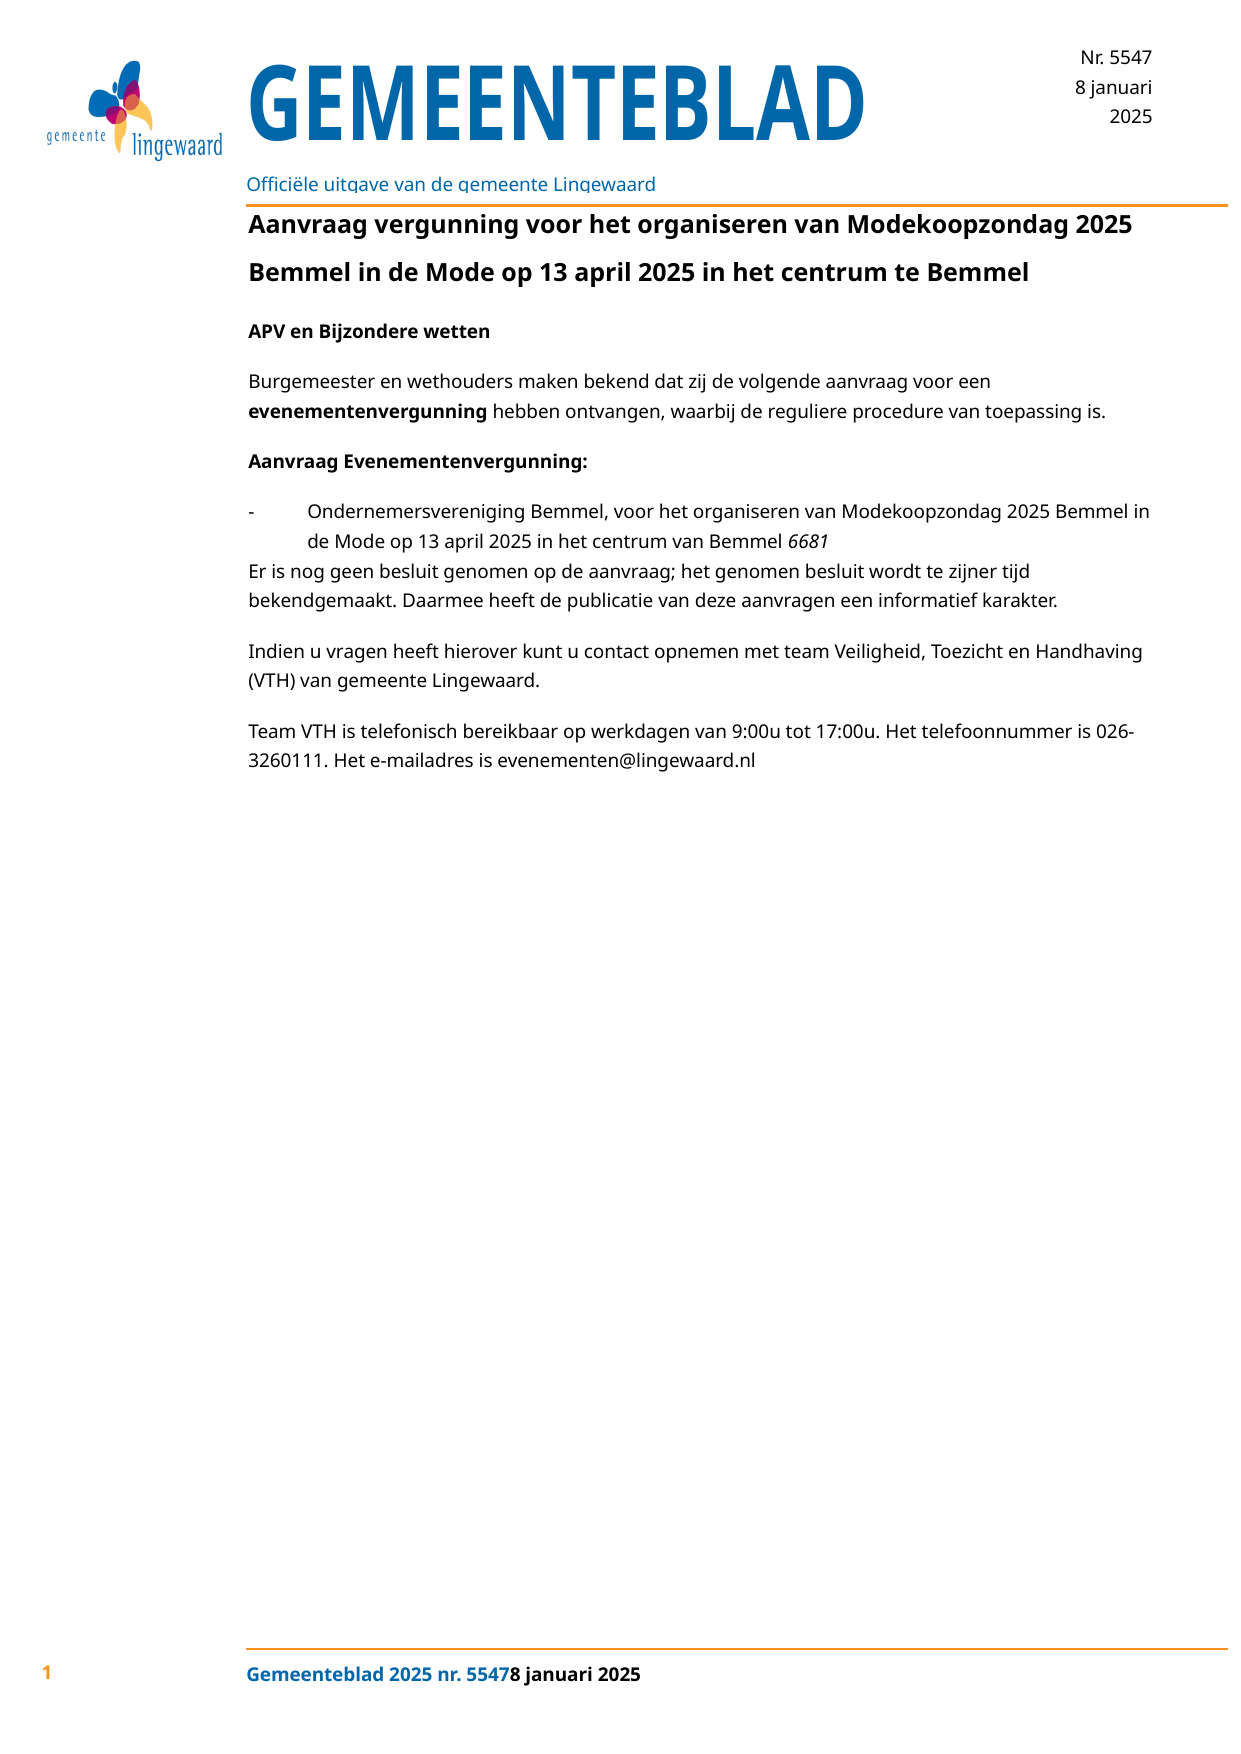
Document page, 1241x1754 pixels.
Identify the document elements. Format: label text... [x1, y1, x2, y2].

text Burgemeester en wethouders maken bekend dat zij de volgende aanvraag voor een evenementenvergunning hebben ontvangen, waarbij de reguliere procedure van toepassing is. [248, 368, 1152, 424]
text Aanvraag Evenementenvergunning: [248, 448, 1152, 474]
text Team VTH is telefonisch bereikbaar op werkdagen van 9:00u tot 17:00u. Het telefoonnummer is 026-3260111. Het e-mailadres is evenementen@lingewaard.nl [248, 718, 1152, 773]
list Ondernemersvereniging Bemmel, voor het organiseren van Modekoopzondag 2025 Bemmel in de Mode op 13 april 2025 in het centrum van Bemmel 6681 [248, 499, 1152, 554]
text Indien u vragen heeft hierover kunt u contact opnemen met team Veiligheid, Toezicht en Handhaving (VTH) van gemeente Lingewaard. [248, 638, 1152, 693]
text Er is nog geen besluit genomen op de aanvraag; het genomen besluit wordt te zijner tijd bekendgemaakt. Daarmee heeft de publicatie van deze aanvragen een informatief karakter. [248, 558, 1152, 613]
text Aanvraag vergunning voor het organiseren van Modekoopzondag 2025 Bemmel in de Mode op 13 april 2025 in het centrum te Bemmel [248, 207, 1152, 288]
picture [41, 47, 231, 172]
text APV en Bijzondere wetten [248, 318, 1152, 344]
